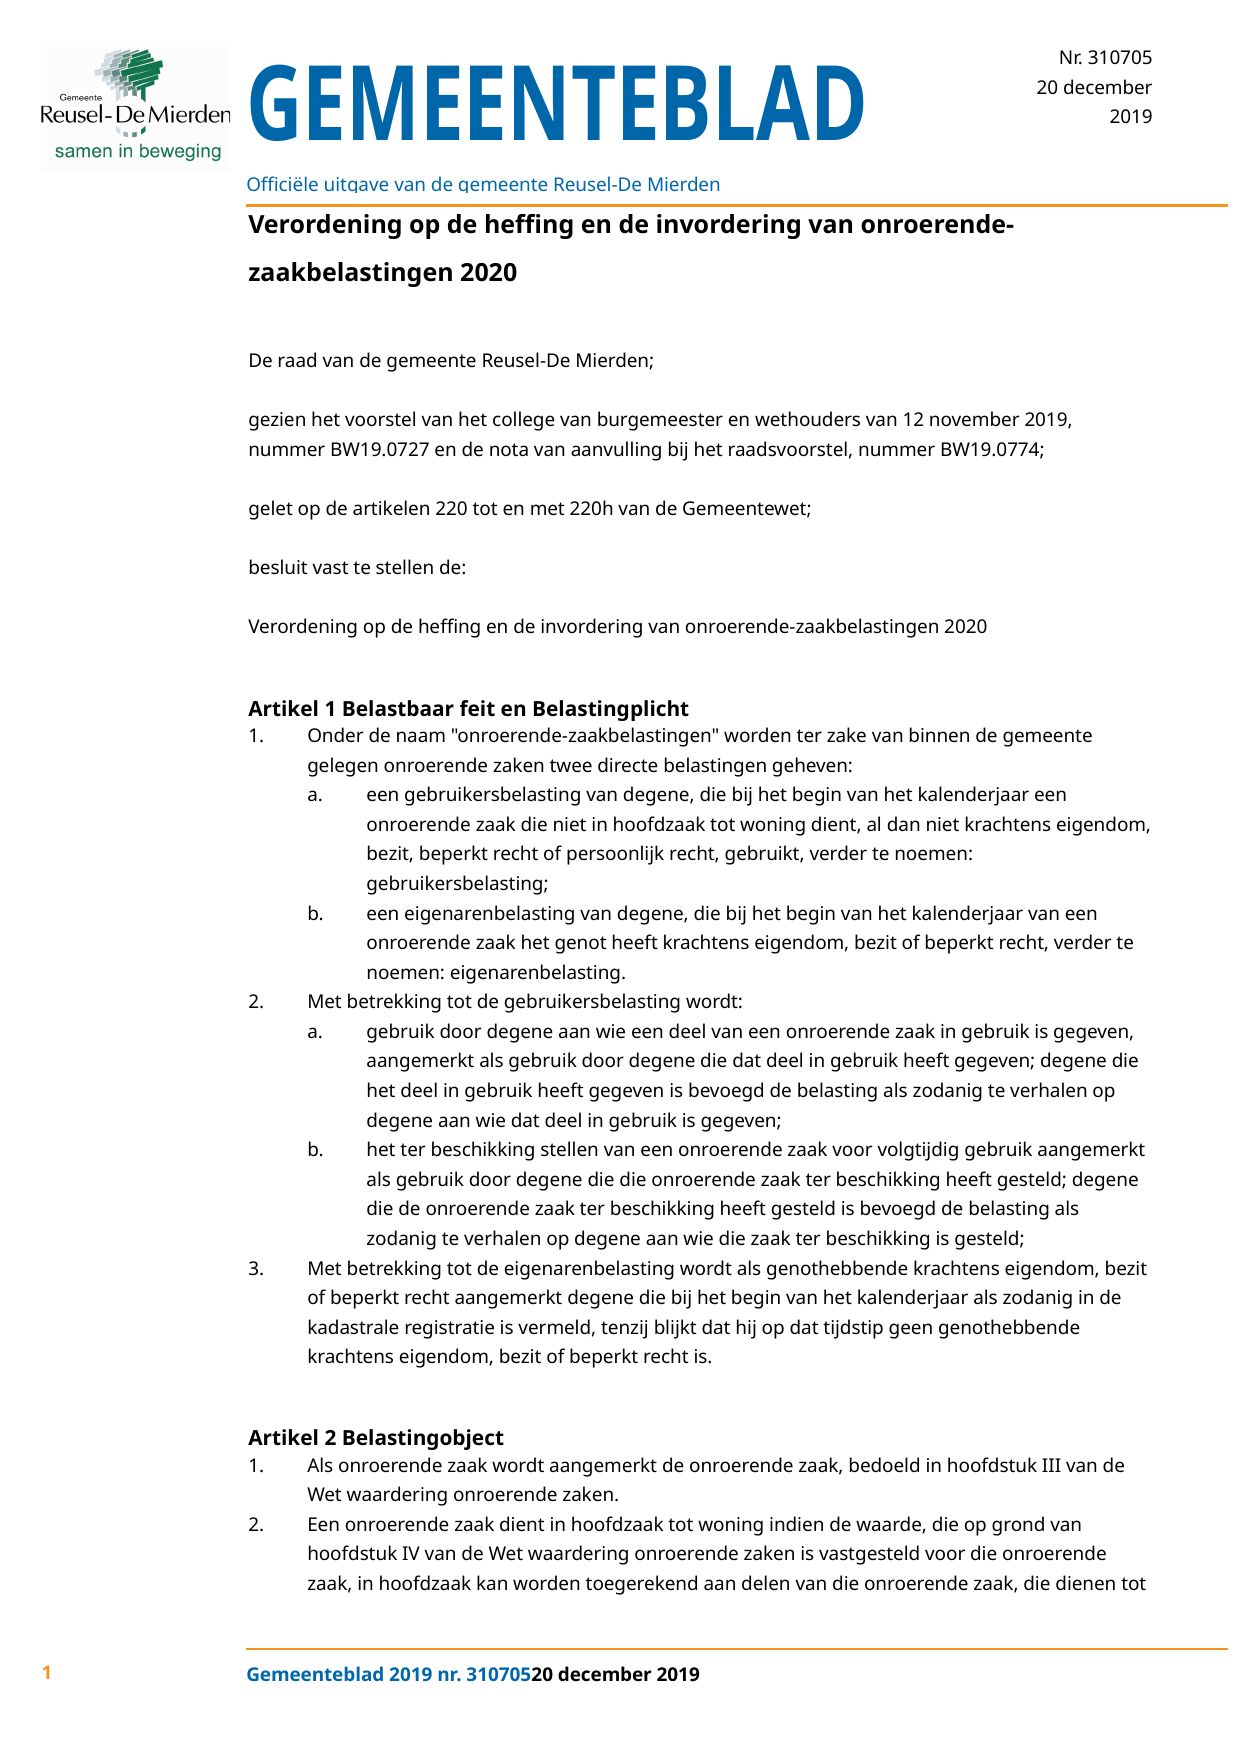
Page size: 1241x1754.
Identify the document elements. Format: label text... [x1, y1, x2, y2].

list Als onroerende zaak wordt aangemerkt de onroerende zaak, bedoeld in hoofdstuk III van de Wet waardering onroerende zaken. [248, 1452, 1152, 1507]
text gezien het voorstel van het college van burgemeester en wethouders van 12 november 2019, [248, 407, 1152, 432]
list Een onroerende zaak dient in hoofdzaak tot woning indien de waarde, die op grond van hoofdstuk IV van de Wet waardering onroerende zaken is vastgesteld voor die onroerende zaak, in hoofdzaak kan worden toegerekend aan delen van die onroerende zaak, die dienen tot [248, 1511, 1152, 1596]
text Verordening op de heffing en de invordering van onroerende-zaakbelastingen 2020 [248, 614, 1152, 639]
list het ter beschikking stellen van een onroerende zaak voor volgtijdig gebruik aangemerkt als gebruik door degene die die onroerende zaak ter beschikking heeft gesteld; degene die de onroerende zaak ter beschikking heeft gesteld is bevoegd de belasting als zodanig te verhalen op degene aan wie die zaak ter beschikking is gesteld; [307, 1136, 1152, 1251]
text Verordening op de heffing en de invordering van onroerende-zaakbelastingen 2020 [248, 207, 1152, 288]
text Artikel 2 Belastingobject [248, 1423, 1152, 1452]
list een gebruikersbelasting van degene, die bij het begin van het kalenderjaar een onroerende zaak die niet in hoofdzaak tot woning dient, al dan niet krachtens eigendom, bezit, beperkt recht of persoonlijk recht, gebruikt, verder te noemen: gebruikersbelasting; [307, 781, 1152, 896]
list gebruik door degene aan wie een deel van een onroerende zaak in gebruik is gegeven, aangemerkt als gebruik door degene die dat deel in gebruik heeft gegeven; degene die het deel in gebruik heeft gegeven is bevoegd de belasting als zodanig te verhalen op degene aan wie dat deel in gebruik is gegeven; [307, 1018, 1152, 1132]
picture [41, 47, 231, 172]
text Artikel 1 Belastbaar feit en Belastingplicht [248, 694, 1152, 722]
list Onder de naam "onroerende-zaakbelastingen" worden ter zake van binnen de gemeente gelegen onroerende zaken twee directe belastingen geheven: [248, 722, 1152, 777]
text nummer BW19.0727 en de nota van aanvulling bij het raadsvoorstel, nummer BW19.0774; [248, 436, 1152, 462]
list Met betrekking tot de gebruikersbelasting wordt: [248, 988, 1152, 1014]
text besluit vast te stellen de: [248, 554, 1152, 580]
list Met betrekking tot de eigenarenbelasting wordt als genothebbende krachtens eigendom, bezit of beperkt recht aangemerkt degene die bij het begin van het kalenderjaar als zodanig in de kadastrale registratie is vermeld, tenzij blijkt dat hij op dat tijdstip geen genothebbende krachtens eigendom, bezit of beperkt recht is. [248, 1255, 1152, 1369]
text De raad van de gemeente Reusel-De Mierden; [248, 347, 1152, 373]
list een eigenarenbelasting van degene, die bij het begin van het kalenderjaar van een onroerende zaak het genot heeft krachtens eigendom, bezit of beperkt recht, verder te noemen: eigenarenbelasting. [307, 900, 1152, 984]
text gelet op de artikelen 220 tot en met 220h van de Gemeentewet; [248, 495, 1152, 521]
